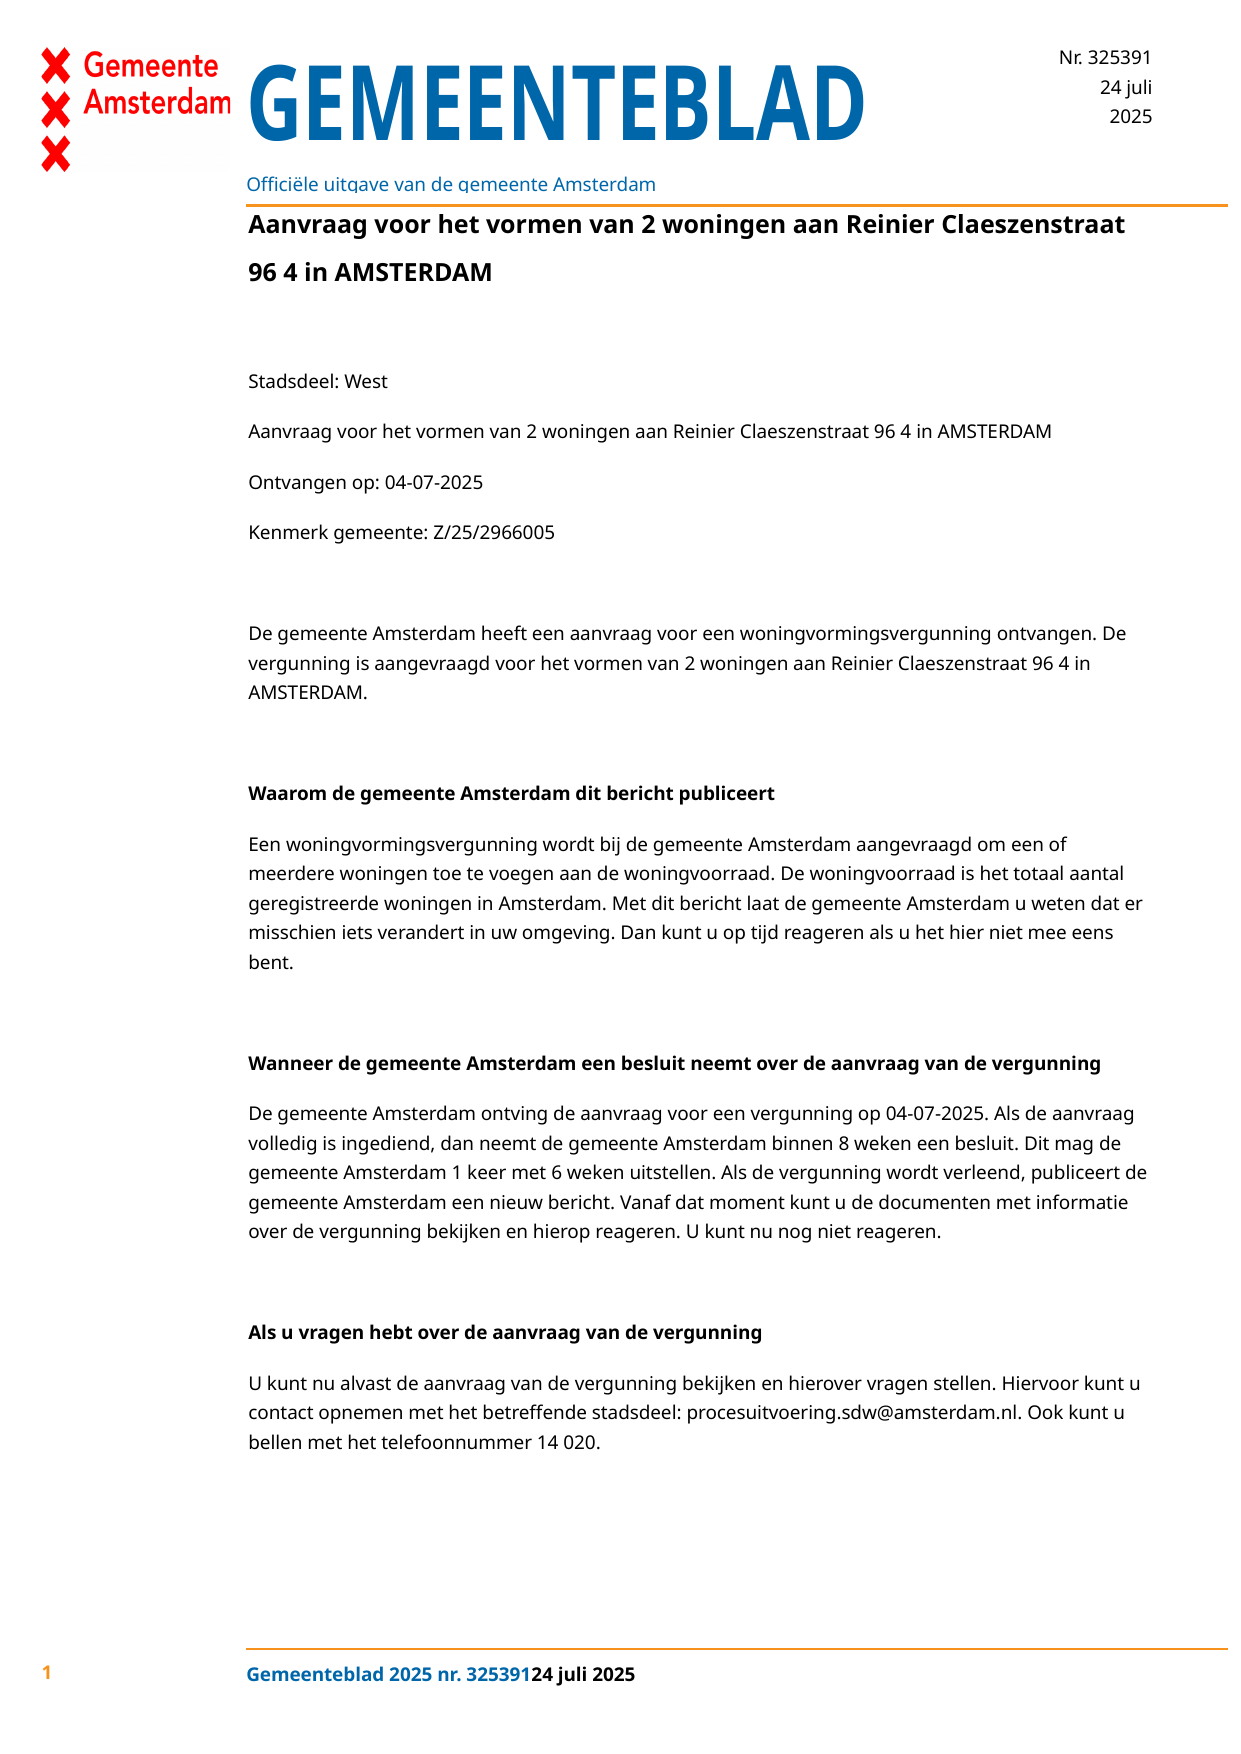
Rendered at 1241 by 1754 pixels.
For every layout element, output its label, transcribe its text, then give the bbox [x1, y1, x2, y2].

text De gemeente Amsterdam heeft een aanvraag voor een woningvormingsvergunning ontvangen. De vergunning is aangevraagd voor het vormen van 2 woningen aan Reinier Claeszenstraat 96 4 in AMSTERDAM. [248, 620, 1152, 705]
text Ontvangen op: 04-07-2025 [248, 469, 1152, 495]
text Als u vragen hebt over de aanvraag van de vergunning [248, 1319, 1152, 1345]
text Een woningvormingsvergunning wordt bij de gemeente Amsterdam aangevraagd om een of meerdere woningen toe te voegen aan de woningvoorraad. De woningvoorraad is het totaal aantal geregistreerde woningen in Amsterdam. Met dit bericht laat de gemeente Amsterdam u weten dat er misschien iets verandert in uw omgeving. Dan kunt u op tijd reageren als u het hier niet mee eens bent. [248, 831, 1152, 975]
text De gemeente Amsterdam ontving de aanvraag voor een vergunning op 04-07-2025. Als de aanvraag volledig is ingediend, dan neemt de gemeente Amsterdam binnen 8 weken een besluit. Dit mag de gemeente Amsterdam 1 keer met 6 weken uitstellen. Als de vergunning wordt verleend, publiceert de gemeente Amsterdam een nieuw bericht. Vanaf dat moment kunt u de documenten met informatie over de vergunning bekijken en hierop reageren. U kunt nu nog niet reageren. [248, 1100, 1152, 1244]
text Stadsdeel: West [248, 368, 1152, 394]
text Aanvraag voor het vormen van 2 woningen aan Reinier Claeszenstraat 96 4 in AMSTERDAM [248, 419, 1152, 444]
text U kunt nu alvast de aanvraag van de vergunning bekijken en hierover vragen stellen. Hiervoor kunt u contact opnemen met het betreffende stadsdeel: procesuitvoering.sdw@amsterdam.nl. Ook kunt u bellen met het telefoonnummer 14 020. [248, 1370, 1152, 1455]
text Waarom de gemeente Amsterdam dit bericht publiceert [248, 780, 1152, 806]
text Aanvraag voor het vormen van 2 woningen aan Reinier Claeszenstraat 96 4 in AMSTERDAM [248, 207, 1152, 288]
picture [41, 47, 231, 172]
text Wanneer de gemeente Amsterdam een besluit neemt over de aanvraag van de vergunning [248, 1050, 1152, 1076]
text Kenmerk gemeente: Z/25/2966005 [248, 519, 1152, 545]
